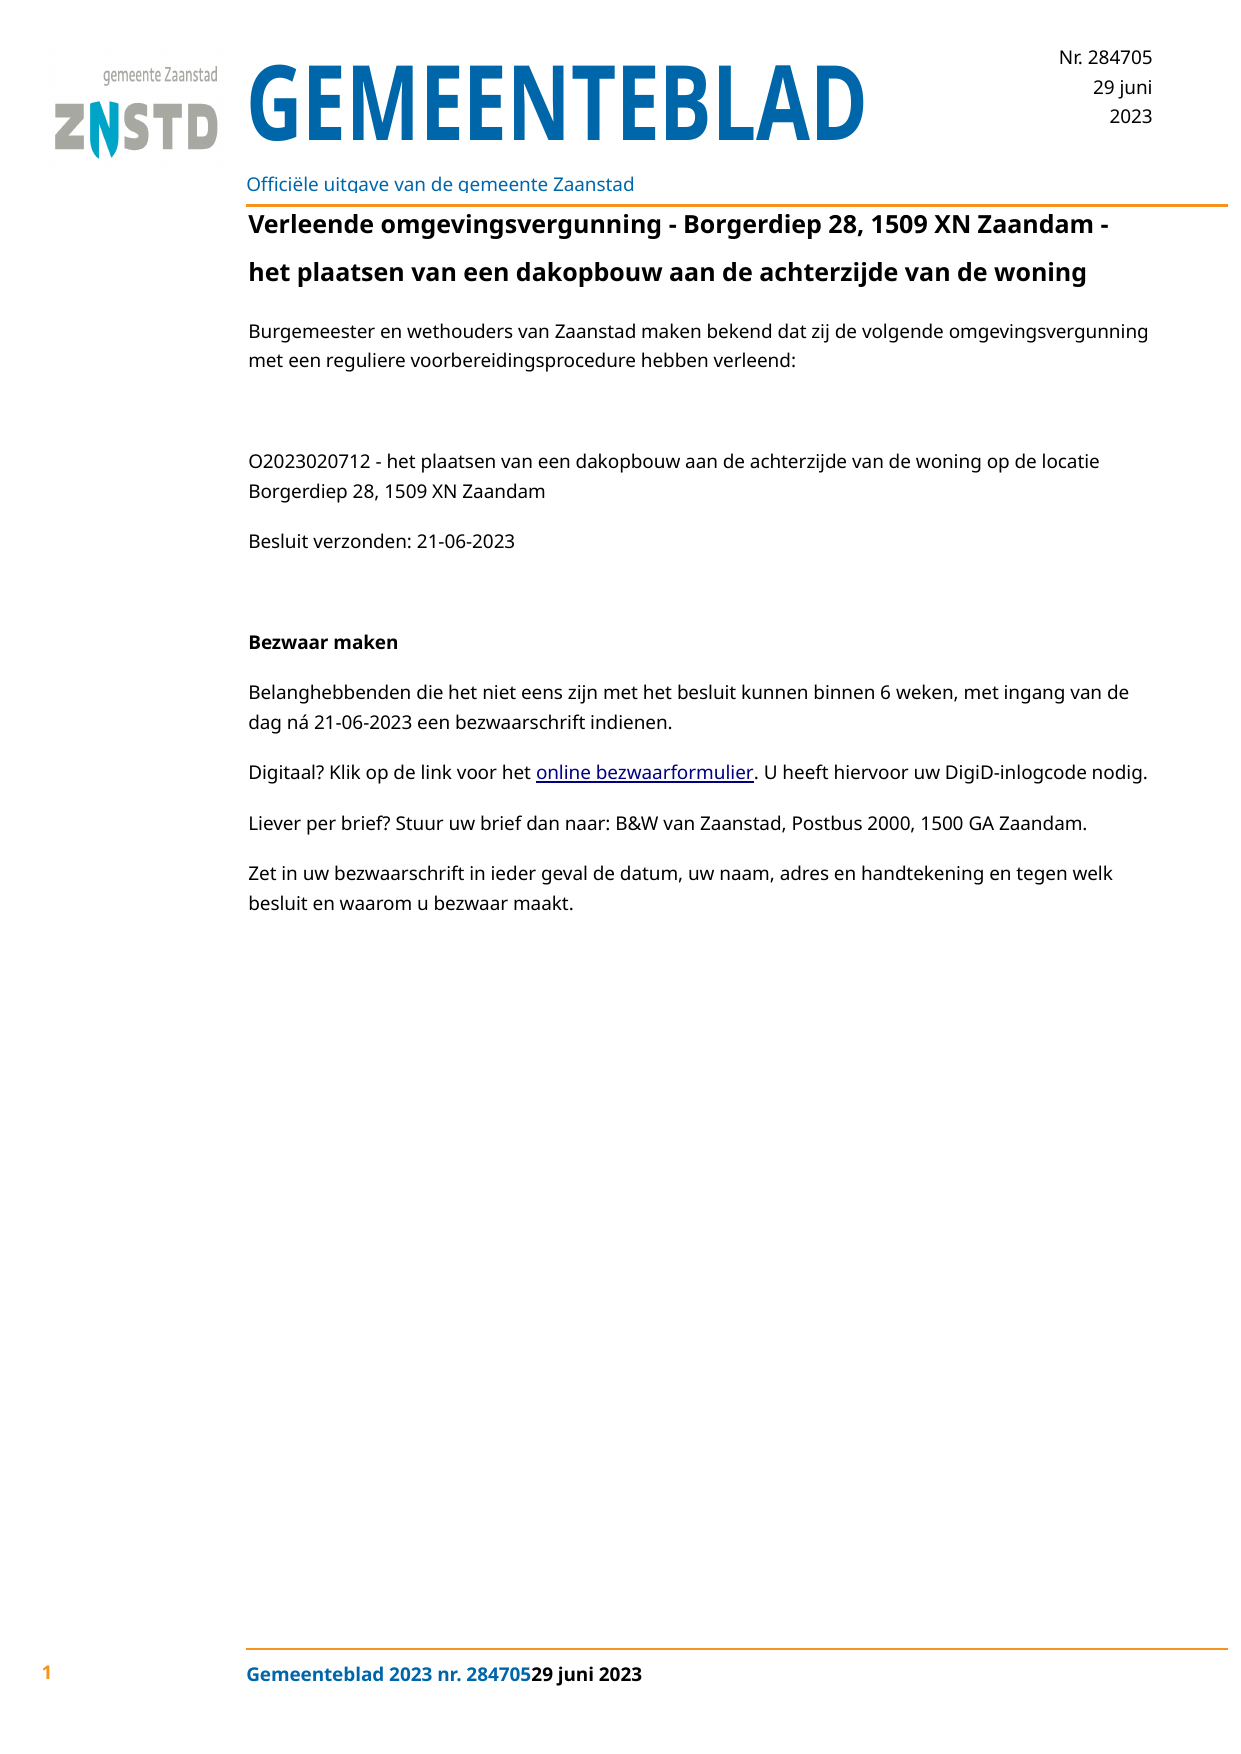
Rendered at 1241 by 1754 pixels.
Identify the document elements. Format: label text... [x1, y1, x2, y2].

picture [41, 47, 231, 172]
text Burgemeester en wethouders van Zaanstad maken bekend dat zij de volgende omgevingsvergunning met een reguliere voorbereidingsprocedure hebben verleend: [248, 318, 1152, 373]
text Zet in uw bezwaarschrift in ieder geval de datum, uw naam, adres en handtekening en tegen welk besluit en waarom u bezwaar maakt. [248, 860, 1152, 916]
text Digitaal? Klik op de link voor het online bezwaarformulier. U heeft hiervoor uw DigiD-inlogcode nodig. [248, 759, 1152, 785]
text Liever per brief? Stuur uw brief dan naar: B&W van Zaanstad, Postbus 2000, 1500 GA Zaandam. [248, 810, 1152, 836]
text Belanghebbenden die het niet eens zijn met het besluit kunnen binnen 6 weken, met ingang van de dag ná 21-06-2023 een bezwaarschrift indienen. [248, 679, 1152, 735]
text O2023020712 - het plaatsen van een dakopbouw aan de achterzijde van de woning op de locatie Borgerdiep 28, 1509 XN Zaandam [248, 448, 1152, 504]
text Bezwaar maken [248, 629, 1152, 655]
text Verleende omgevingsvergunning - Borgerdiep 28, 1509 XN Zaandam - het plaatsen van een dakopbouw aan de achterzijde van de woning [248, 207, 1152, 288]
text Besluit verzonden: 21-06-2023 [248, 528, 1152, 554]
